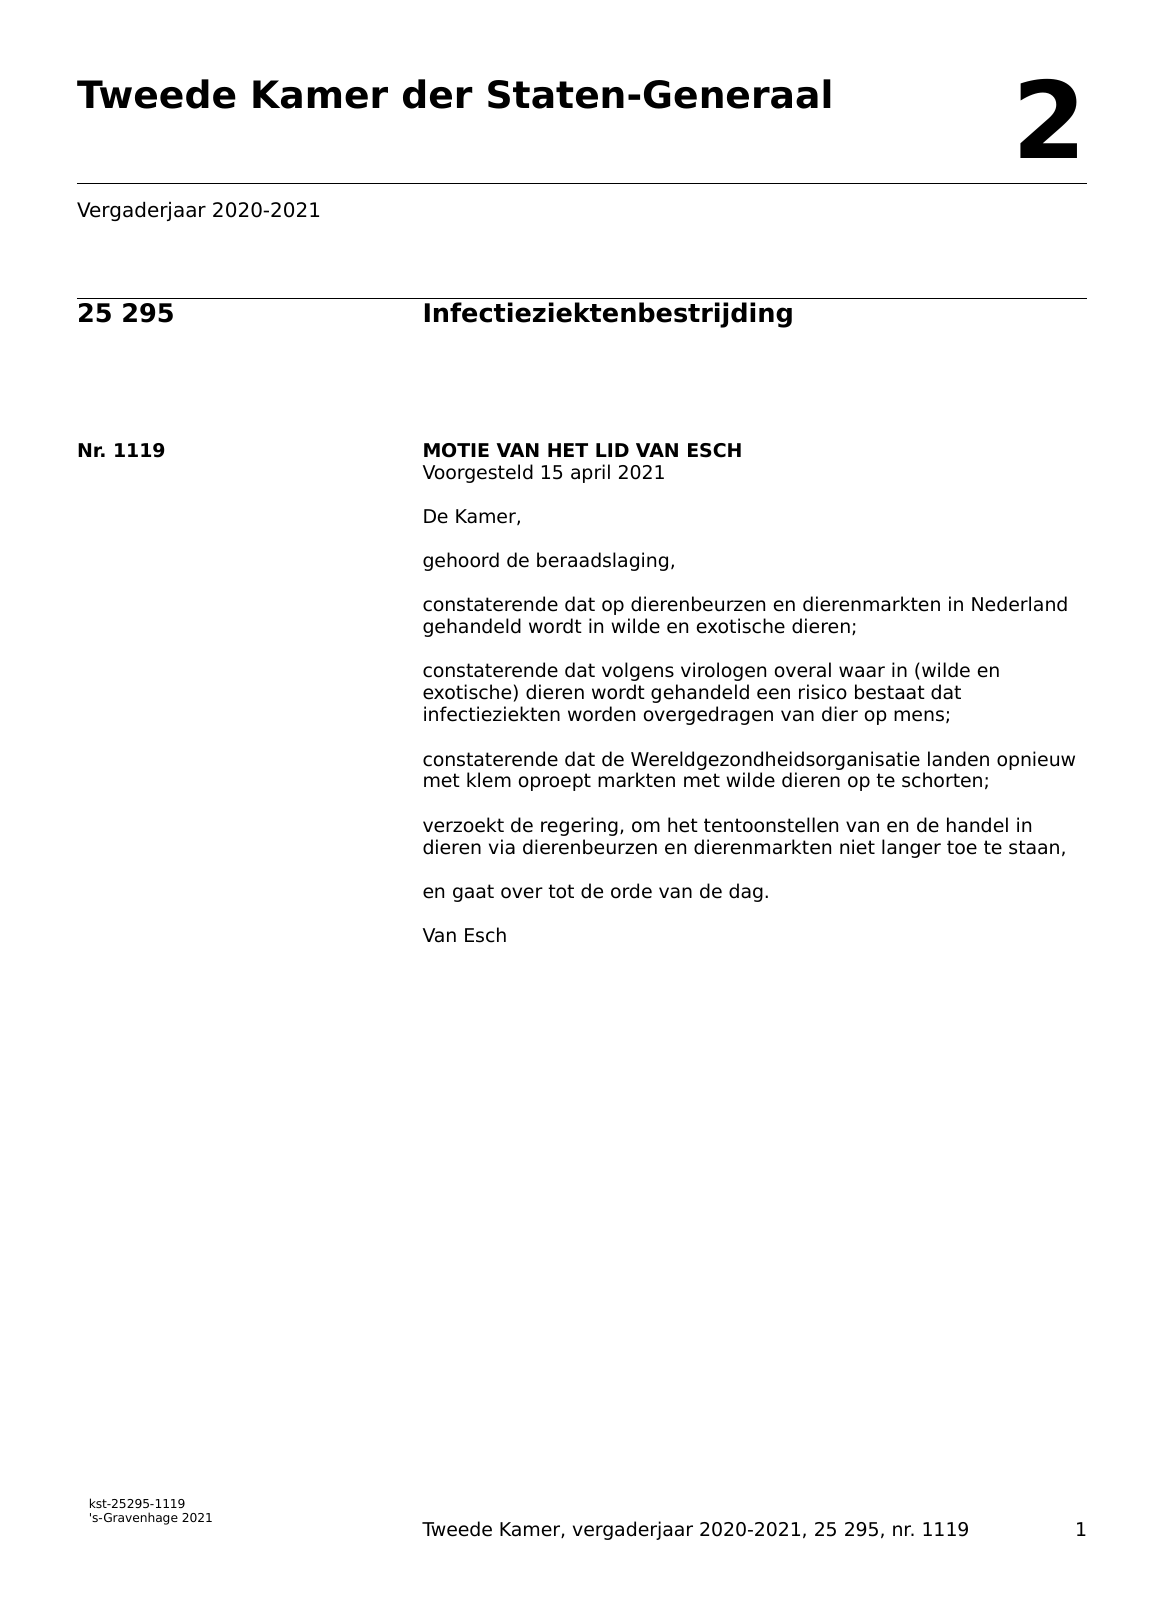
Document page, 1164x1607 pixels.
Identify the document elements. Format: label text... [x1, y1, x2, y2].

text Van Esch [422, 925, 1087, 947]
text constaterende dat de Wereldgezondheidsorganisatie landen opnieuw met klem oproept markten met wilde dieren op te schorten; [422, 748, 1087, 792]
subtitle 25 295 Infectieziektenbestrijding [77, 299, 1087, 329]
text constaterende dat volgens virologen overal waar in (wilde en exotische) dieren wordt gehandeld een risico bestaat dat infectieziekten worden overgedragen van dier op mens; [422, 660, 1087, 726]
subtitle Nr. 1119 MOTIE VAN HET LID VAN ESCH [77, 440, 1087, 462]
text Voorgesteld 15 april 2021 [422, 462, 1087, 484]
text gehoord de beraadslaging, [422, 550, 1087, 572]
table_cell Vergaderjaar 2020-2021 [77, 184, 1087, 298]
text verzoekt de regering, om het tentoonstellen van en de handel in dieren via dierenbeurzen en dierenmarkten niet langer toe te staan, [422, 814, 1087, 858]
text 's-Gravenhage 2021 [88, 1511, 323, 1525]
table_header Tweede Kamer der Staten-Generaal [77, 59, 886, 183]
text constaterende dat op dierenbeurzen en dierenmarkten in Nederland gehandeld wordt in wilde en exotische dieren; [422, 594, 1087, 638]
text en gaat over tot de orde van de dag. [422, 881, 1087, 903]
text De Kamer, [422, 506, 1087, 528]
table_header 2 [886, 59, 1087, 183]
text kst-25295-1119 [88, 1497, 323, 1511]
